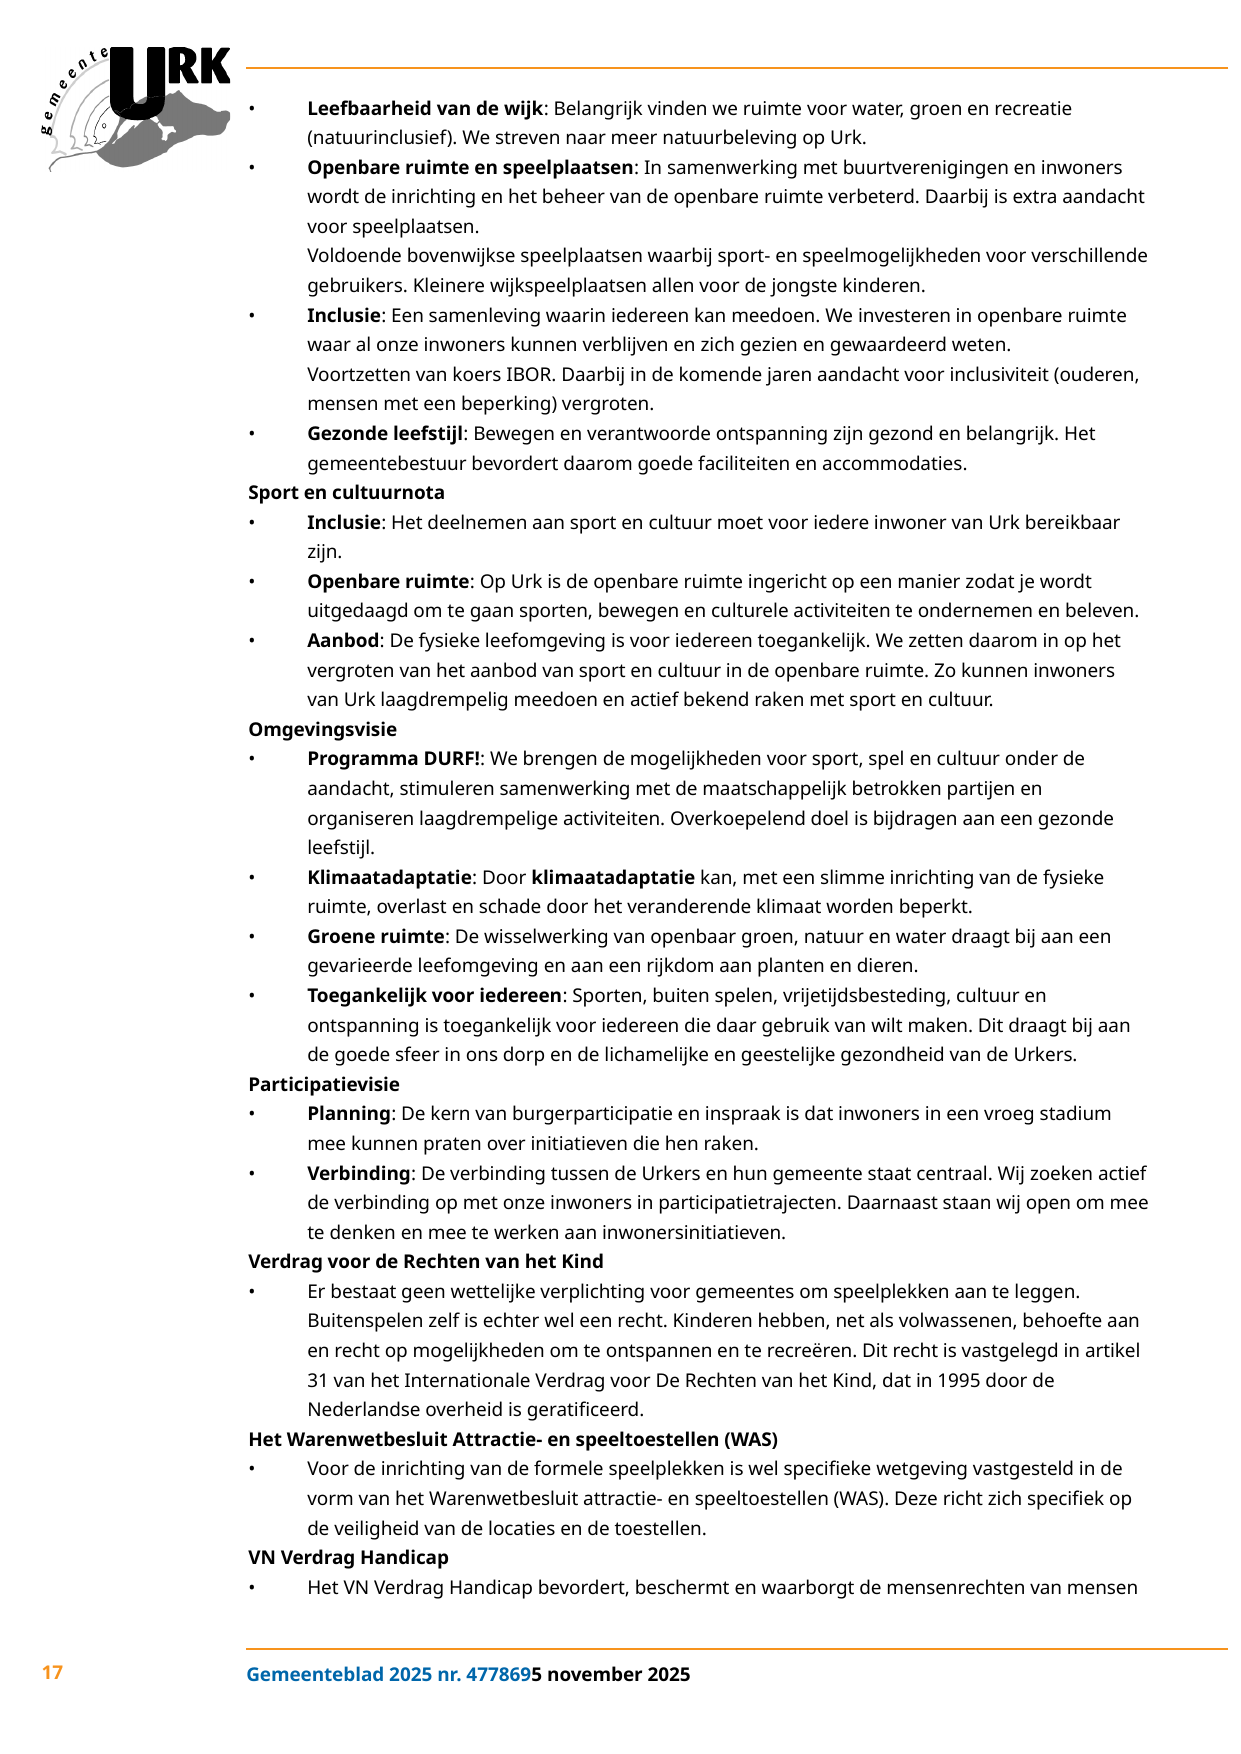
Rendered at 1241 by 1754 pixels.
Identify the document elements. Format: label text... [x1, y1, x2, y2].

list Inclusie: Een samenleving waarin iedereen kan meedoen. We investeren in openbare ruimte waar al onze inwoners kunnen verblijven en zich gezien en gewaardeerd weten. [248, 302, 1152, 357]
text Participatievisie [248, 1071, 1152, 1097]
text Het Warenwetbesluit Attractie- en speeltoestellen (WAS) [248, 1426, 1152, 1452]
text VN Verdrag Handicap [248, 1544, 1152, 1570]
list Groene ruimte: De wisselwerking van openbaar groen, natuur en water draagt bij aan een gevarieerde leefomgeving en aan een rijkdom aan planten en dieren. [248, 923, 1152, 978]
list Leefbaarheid van de wijk: Belangrijk vinden we ruimte voor water, groen en recreatie (natuurinclusief). We streven naar meer natuurbeleving op Urk. [248, 95, 1152, 150]
text Sport en cultuurnota [248, 479, 1152, 505]
list Inclusie: Het deelnemen aan sport en cultuur moet voor iedere inwoner van Urk bereikbaar zijn. [248, 509, 1152, 564]
list Aanbod: De fysieke leefomgeving is voor iedereen toegankelijk. We zetten daarom in op het vergroten van het aanbod van sport en cultuur in de openbare ruimte. Zo kunnen inwoners van Urk laagdrempelig meedoen en actief bekend raken met sport en cultuur. [248, 627, 1152, 712]
list Programma DURF!: We brengen de mogelijkheden voor sport, spel en cultuur onder de aandacht, stimuleren samenwerking met de maatschappelijk betrokken partijen en organiseren laagdrempelige activiteiten. Overkoepelend doel is bijdragen aan een gezonde leefstijl. [248, 746, 1152, 860]
list Voor de inrichting van de formele speelplekken is wel specifieke wetgeving vastgesteld in de vorm van het Warenwetbesluit attractie- en speeltoestellen (WAS). Deze richt zich specifiek op de veiligheid van de locaties en de toestellen. [248, 1456, 1152, 1541]
list Openbare ruimte: Op Urk is de openbare ruimte ingericht op een manier zodat je wordt uitgedaagd om te gaan sporten, bewegen en culturele activiteiten te ondernemen en beleven. [248, 568, 1152, 623]
text Omgevingsvisie [248, 716, 1152, 742]
picture [41, 47, 231, 172]
list Klimaatadaptatie: Door klimaatadaptatie kan, met een slimme inrichting van de fysieke ruimte, overlast en schade door het veranderende klimaat worden beperkt. [248, 864, 1152, 919]
list Planning: De kern van burgerparticipatie en inspraak is dat inwoners in een vroeg stadium mee kunnen praten over initiatieven die hen raken. [248, 1101, 1152, 1156]
list Verbinding: De verbinding tussen de Urkers en hun gemeente staat centraal. Wij zoeken actief de verbinding op met onze inwoners in participatietrajecten. Daarnaast staan wij open om mee te denken en mee te werken aan inwonersinitiatieven. [248, 1160, 1152, 1245]
text Verdrag voor de Rechten van het Kind [248, 1248, 1152, 1274]
list Het VN Verdrag Handicap bevordert, beschermt en waarborgt de mensenrechten van mensen [248, 1574, 1152, 1600]
list Voortzetten van koers IBOR. Daarbij in de komende jaren aandacht voor inclusiviteit (ouderen, mensen met een beperking) vergroten. [248, 361, 1152, 416]
list Er bestaat geen wettelijke verplichting voor gemeentes om speelplekken aan te leggen. Buitenspelen zelf is echter wel een recht. Kinderen hebben, net als volwassenen, behoefte aan en recht op mogelijkheden om te ontspannen en te recreëren. Dit recht is vastgelegd in artikel 31 van het Internationale Verdrag voor De Rechten van het Kind, dat in 1995 door de Nederlandse overheid is geratificeerd. [248, 1278, 1152, 1422]
list Gezonde leefstijl: Bewegen en verantwoorde ontspanning zijn gezond en belangrijk. Het gemeentebestuur bevordert daarom goede faciliteiten en accommodaties. [248, 420, 1152, 476]
list Toegankelijk voor iedereen: Sporten, buiten spelen, vrijetijdsbesteding, cultuur en ontspanning is toegankelijk voor iedereen die daar gebruik van wilt maken. Dit draagt bij aan de goede sfeer in ons dorp en de lichamelijke en geestelijke gezondheid van de Urkers. [248, 982, 1152, 1067]
list Voldoende bovenwijkse speelplaatsen waarbij sport- en speelmogelijkheden voor verschillende gebruikers. Kleinere wijkspeelplaatsen allen voor de jongste kinderen. [248, 243, 1152, 298]
list Openbare ruimte en speelplaatsen: In samenwerking met buurtverenigingen en inwoners wordt de inrichting en het beheer van de openbare ruimte verbeterd. Daarbij is extra aandacht voor speelplaatsen. [248, 154, 1152, 239]
